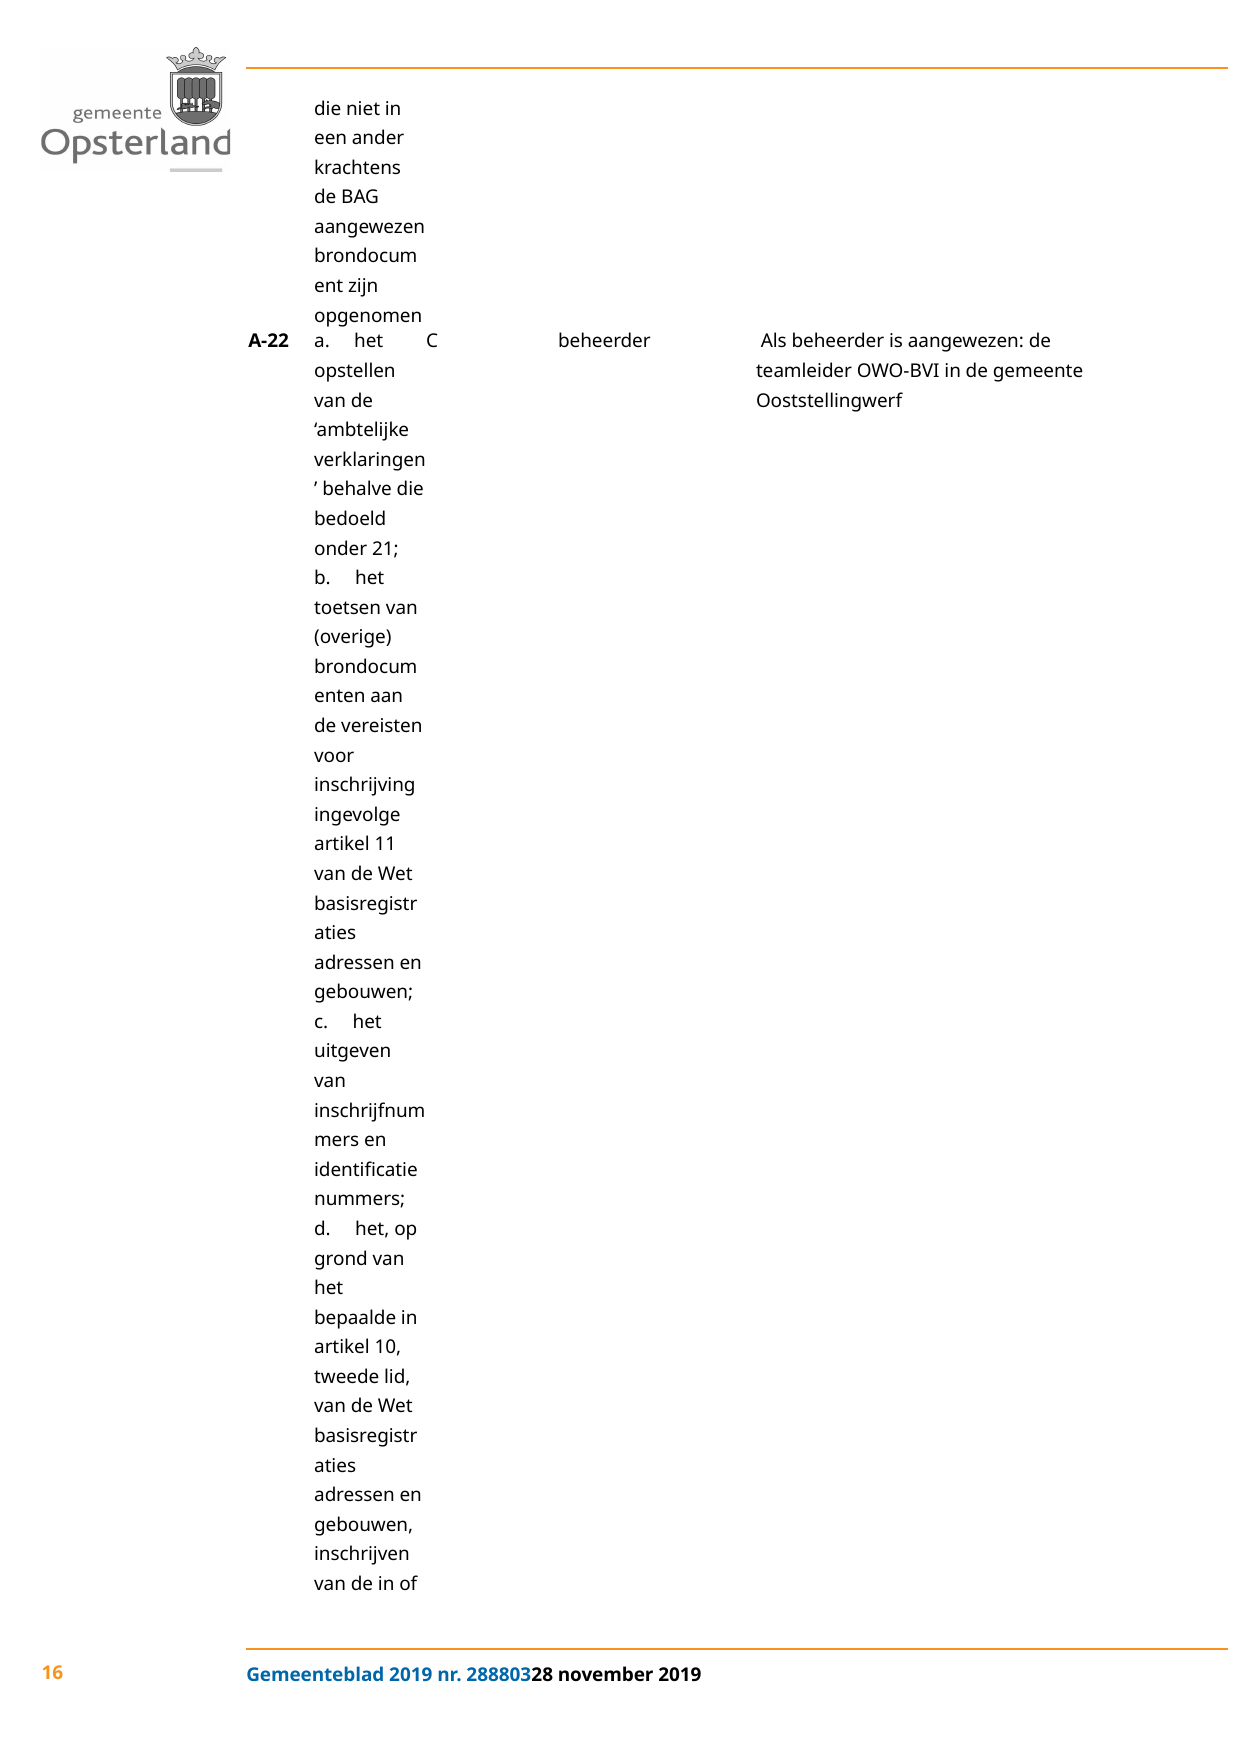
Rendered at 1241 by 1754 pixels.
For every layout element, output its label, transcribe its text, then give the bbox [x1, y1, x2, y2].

table_cell C [426, 328, 492, 1596]
table_cell [558, 95, 756, 328]
table_cell [756, 95, 1086, 328]
table_cell [492, 95, 558, 328]
table_cell [248, 95, 314, 328]
picture [41, 47, 231, 172]
table_cell a. het opstellen van de ‘ambtelijke verklaringen’ behalve die bedoeld onder 21; b. het toetsen van (overige) brondocumenten aan de vereisten voor inschrijving ingevolge artikel 11 van de Wet basisregistraties adressen en gebouwen; c. het uitgeven van inschrijfnummers en identificatienummers; d. het, op grond van het bepaalde in artikel 10, tweede lid, van de Wet basisregistraties adressen en gebouwen, inschrijven van de in of [314, 328, 426, 1596]
table_cell beheerder [558, 328, 756, 1596]
table_cell [426, 95, 492, 328]
table_cell [492, 328, 558, 1596]
table_cell A-22 [248, 328, 314, 1596]
table_cell Als beheerder is aangewezen: de teamleider OWO-BVI in de gemeente Ooststellingwerf [756, 328, 1086, 1596]
table_cell die niet in een ander krachtens de BAG aangewezen brondocument zijn opgenomen [314, 95, 426, 328]
